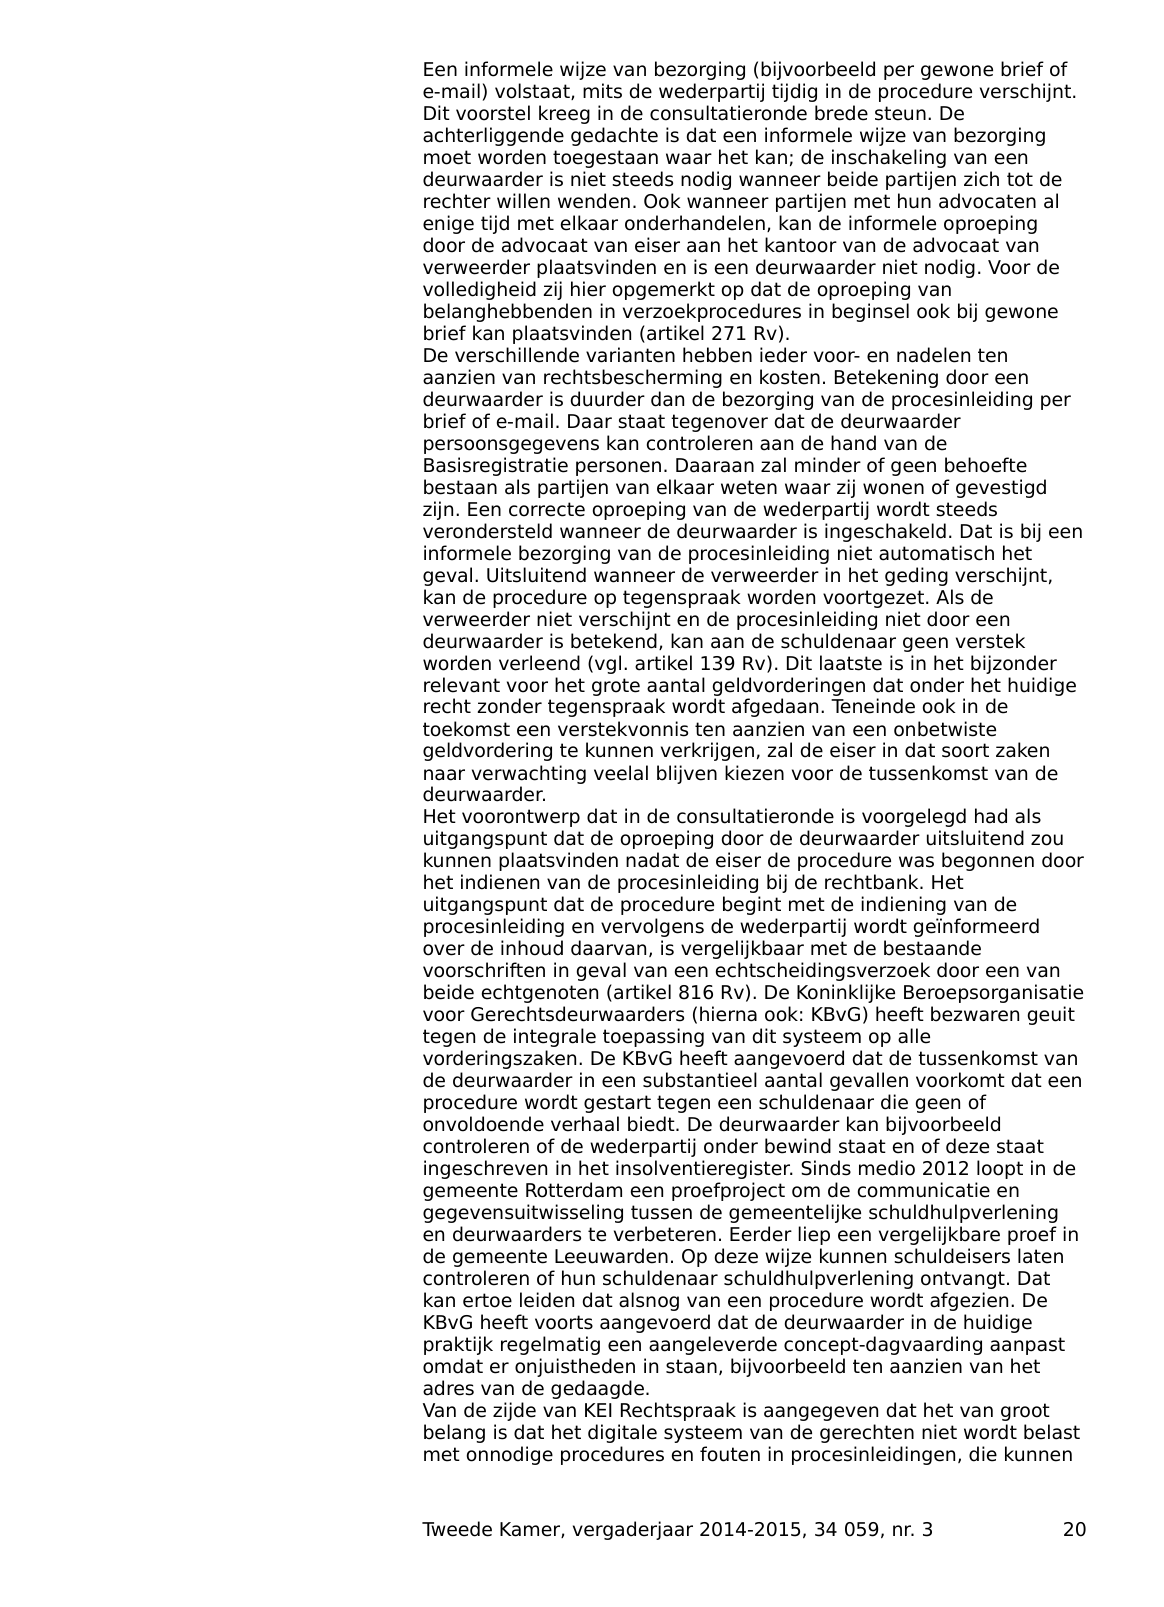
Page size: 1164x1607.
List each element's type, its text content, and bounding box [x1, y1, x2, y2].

text Een informele wijze van bezorging (bijvoorbeeld per gewone brief of e-mail) volstaat, mits de wederpartij tijdig in de procedure verschijnt. Dit voorstel kreeg in de consultatieronde brede steun. De achterliggende gedachte is dat een informele wijze van bezorging moet worden toegestaan waar het kan; de inschakeling van een deurwaarder is niet steeds nodig wanneer beide partijen zich tot de rechter willen wenden. Ook wanneer partijen met hun advocaten al enige tijd met elkaar onderhandelen, kan de informele oproeping door de advocaat van eiser aan het kantoor van de advocaat van verweerder plaatsvinden en is een deurwaarder niet nodig. Voor de volledigheid zij hier opgemerkt op dat de oproeping van belanghebbenden in verzoekprocedures in beginsel ook bij gewone brief kan plaatsvinden (artikel 271 Rv). [422, 59, 1087, 345]
text De verschillende varianten hebben ieder voor- en nadelen ten aanzien van rechtsbescherming en kosten. Betekening door een deurwaarder is duurder dan de bezorging van de procesinleiding per brief of e-mail. Daar staat tegenover dat de deurwaarder persoonsgegevens kan controleren aan de hand van de Basisregistratie personen. Daaraan zal minder of geen behoefte bestaan als partijen van elkaar weten waar zij wonen of gevestigd zijn. Een correcte oproeping van de wederpartij wordt steeds verondersteld wanneer de deurwaarder is ingeschakeld. Dat is bij een informele bezorging van de procesinleiding niet automatisch het geval. Uitsluitend wanneer de verweerder in het geding verschijnt, kan de procedure op tegenspraak worden voortgezet. Als de verweerder niet verschijnt en de procesinleiding niet door een deurwaarder is betekend, kan aan de schuldenaar geen verstek worden verleend (vgl. artikel 139 Rv). Dit laatste is in het bijzonder relevant voor het grote aantal geldvorderingen dat onder het huidige recht zonder tegenspraak wordt afgedaan. Teneinde ook in de toekomst een verstekvonnis ten aanzien van een onbetwiste geldvordering te kunnen verkrijgen, zal de eiser in dat soort zaken naar verwachting veelal blijven kiezen voor de tussenkomst van de deurwaarder. [422, 345, 1087, 806]
text Het voorontwerp dat in de consultatieronde is voorgelegd had als uitgangspunt dat de oproeping door de deurwaarder uitsluitend zou kunnen plaatsvinden nadat de eiser de procedure was begonnen door het indienen van de procesinleiding bij de rechtbank. Het uitgangspunt dat de procedure begint met de indiening van de procesinleiding en vervolgens de wederpartij wordt geïnformeerd over de inhoud daarvan, is vergelijkbaar met de bestaande voorschriften in geval van een echtscheidingsverzoek door een van beide echtgenoten (artikel 816 Rv). De Koninklijke Beroepsorganisatie voor Gerechtsdeurwaarders (hierna ook: KBvG) heeft bezwaren geuit tegen de integrale toepassing van dit systeem op alle vorderingszaken. De KBvG heeft aangevoerd dat de tussenkomst van de deurwaarder in een substantieel aantal gevallen voorkomt dat een procedure wordt gestart tegen een schuldenaar die geen of onvoldoende verhaal biedt. De deurwaarder kan bijvoorbeeld controleren of de wederpartij onder bewind staat en of deze staat ingeschreven in het insolventieregister. Sinds medio 2012 loopt in de gemeente Rotterdam een proefproject om de communicatie en gegevensuitwisseling tussen de gemeentelijke schuldhulpverlening en deurwaarders te verbeteren. Eerder liep een vergelijkbare proef in de gemeente Leeuwarden. Op deze wijze kunnen schuldeisers laten controleren of hun schuldenaar schuldhulpverlening ontvangt. Dat kan ertoe leiden dat alsnog van een procedure wordt afgezien. De KBvG heeft voorts aangevoerd dat de deurwaarder in de huidige praktijk regelmatig een aangeleverde concept-dagvaarding aanpast omdat er onjuistheden in staan, bijvoorbeeld ten aanzien van het adres van de gedaagde. [422, 806, 1087, 1400]
text Van de zijde van KEI Rechtspraak is aangegeven dat het van groot belang is dat het digitale systeem van de gerechten niet wordt belast met onnodige procedures en fouten in procesinleidingen, die kunnen [422, 1400, 1087, 1466]
